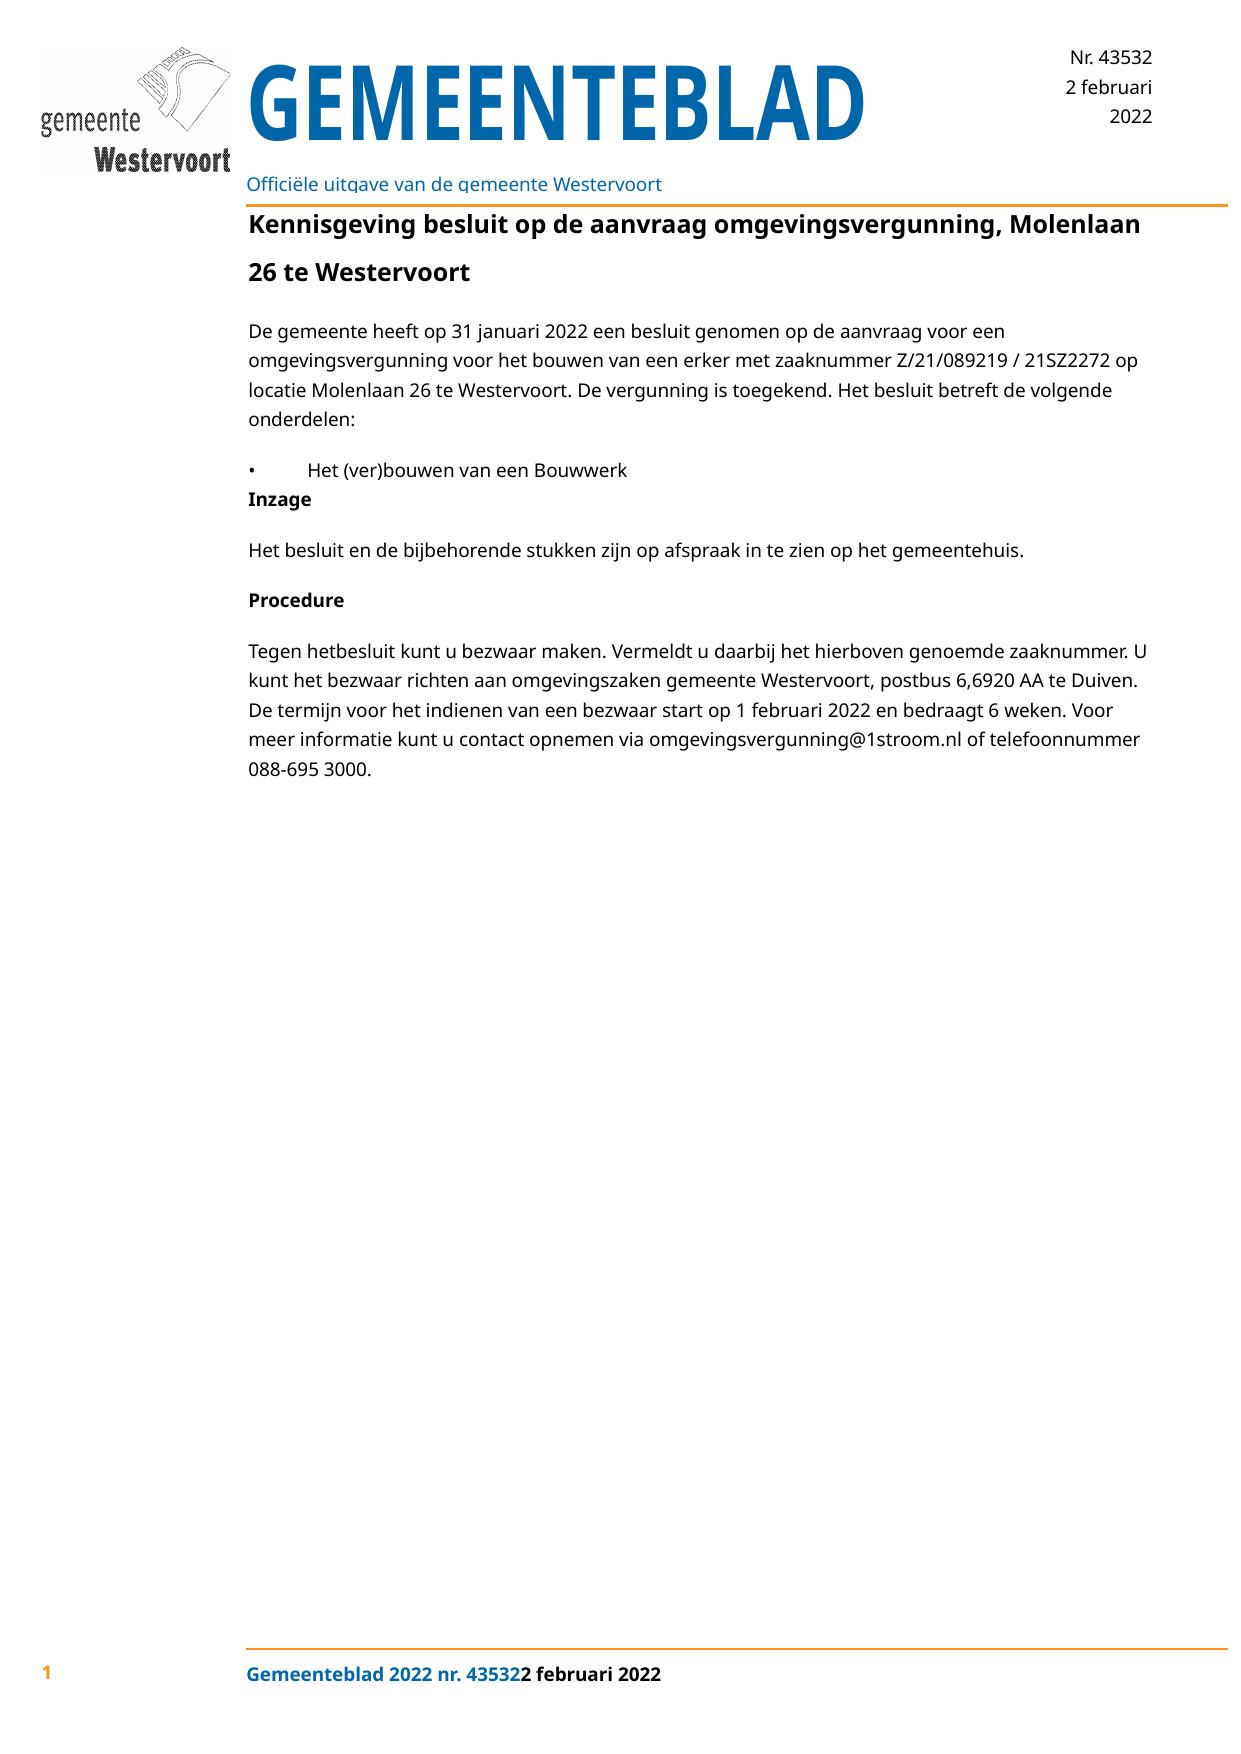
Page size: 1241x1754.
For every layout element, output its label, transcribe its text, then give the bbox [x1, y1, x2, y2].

text Het besluit en de bijbehorende stukken zijn op afspraak in te zien op het gemeentehuis. [248, 537, 1152, 563]
text Kennisgeving besluit op de aanvraag omgevingsvergunning, Molenlaan 26 te Westervoort [248, 207, 1152, 288]
list Het (ver)bouwen van een Bouwwerk [248, 457, 1152, 483]
text Procedure [248, 587, 1152, 613]
text De gemeente heeft op 31 januari 2022 een besluit genomen op de aanvraag voor een omgevingsvergunning voor het bouwen van een erker met zaaknummer Z/21/089219 / 21SZ2272 op locatie Molenlaan 26 te Westervoort. De vergunning is toegekend. Het besluit betreft de volgende onderdelen: [248, 318, 1152, 432]
text Tegen hetbesluit kunt u bezwaar maken. Vermeldt u daarbij het hierboven genoemde zaaknummer. U kunt het bezwaar richten aan omgevingszaken gemeente Westervoort, postbus 6,6920 AA te Duiven. De termijn voor het indienen van een bezwaar start op 1 februari 2022 en bedraagt 6 weken. Voor meer informatie kunt u contact opnemen via omgevingsvergunning@1stroom.nl of telefoonnummer 088-695 3000. [248, 638, 1152, 782]
picture [41, 47, 231, 172]
text Inzage [248, 487, 1152, 512]
